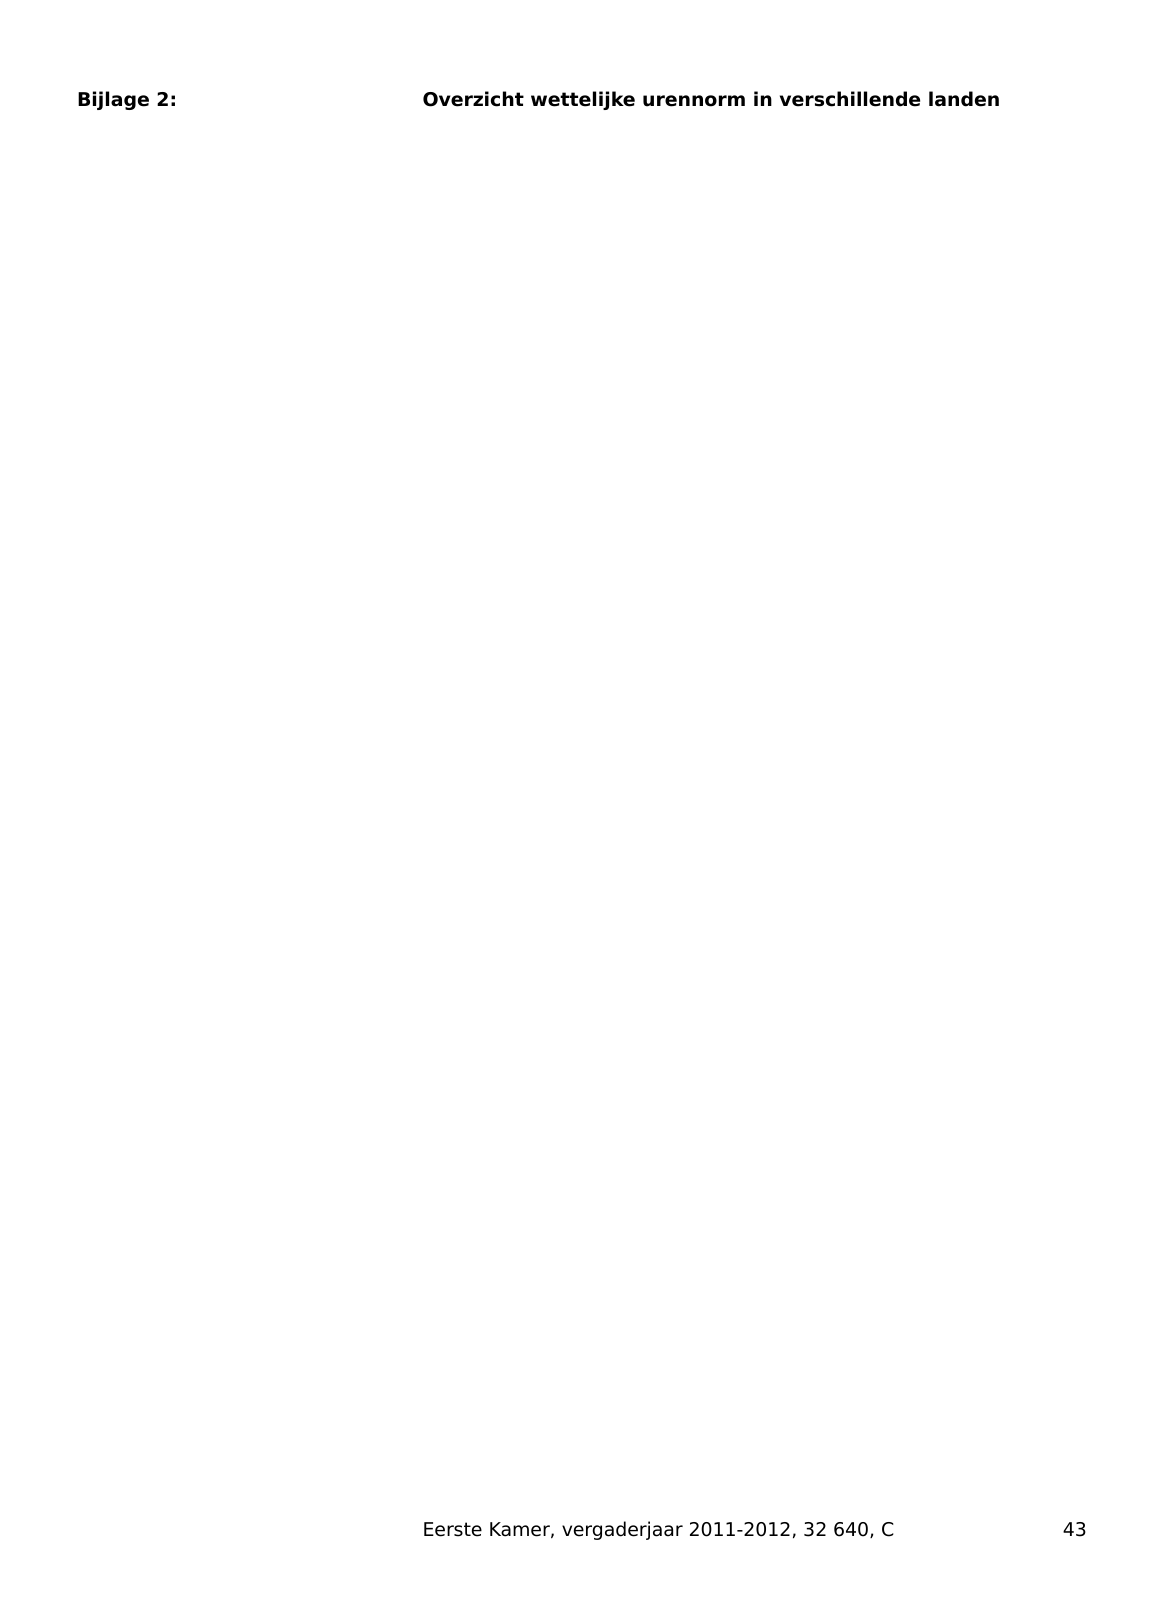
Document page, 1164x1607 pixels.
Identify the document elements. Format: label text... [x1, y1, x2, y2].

subtitle Bijlage 2: Overzicht wettelijke urennorm in verschillende landen [77, 89, 1087, 111]
